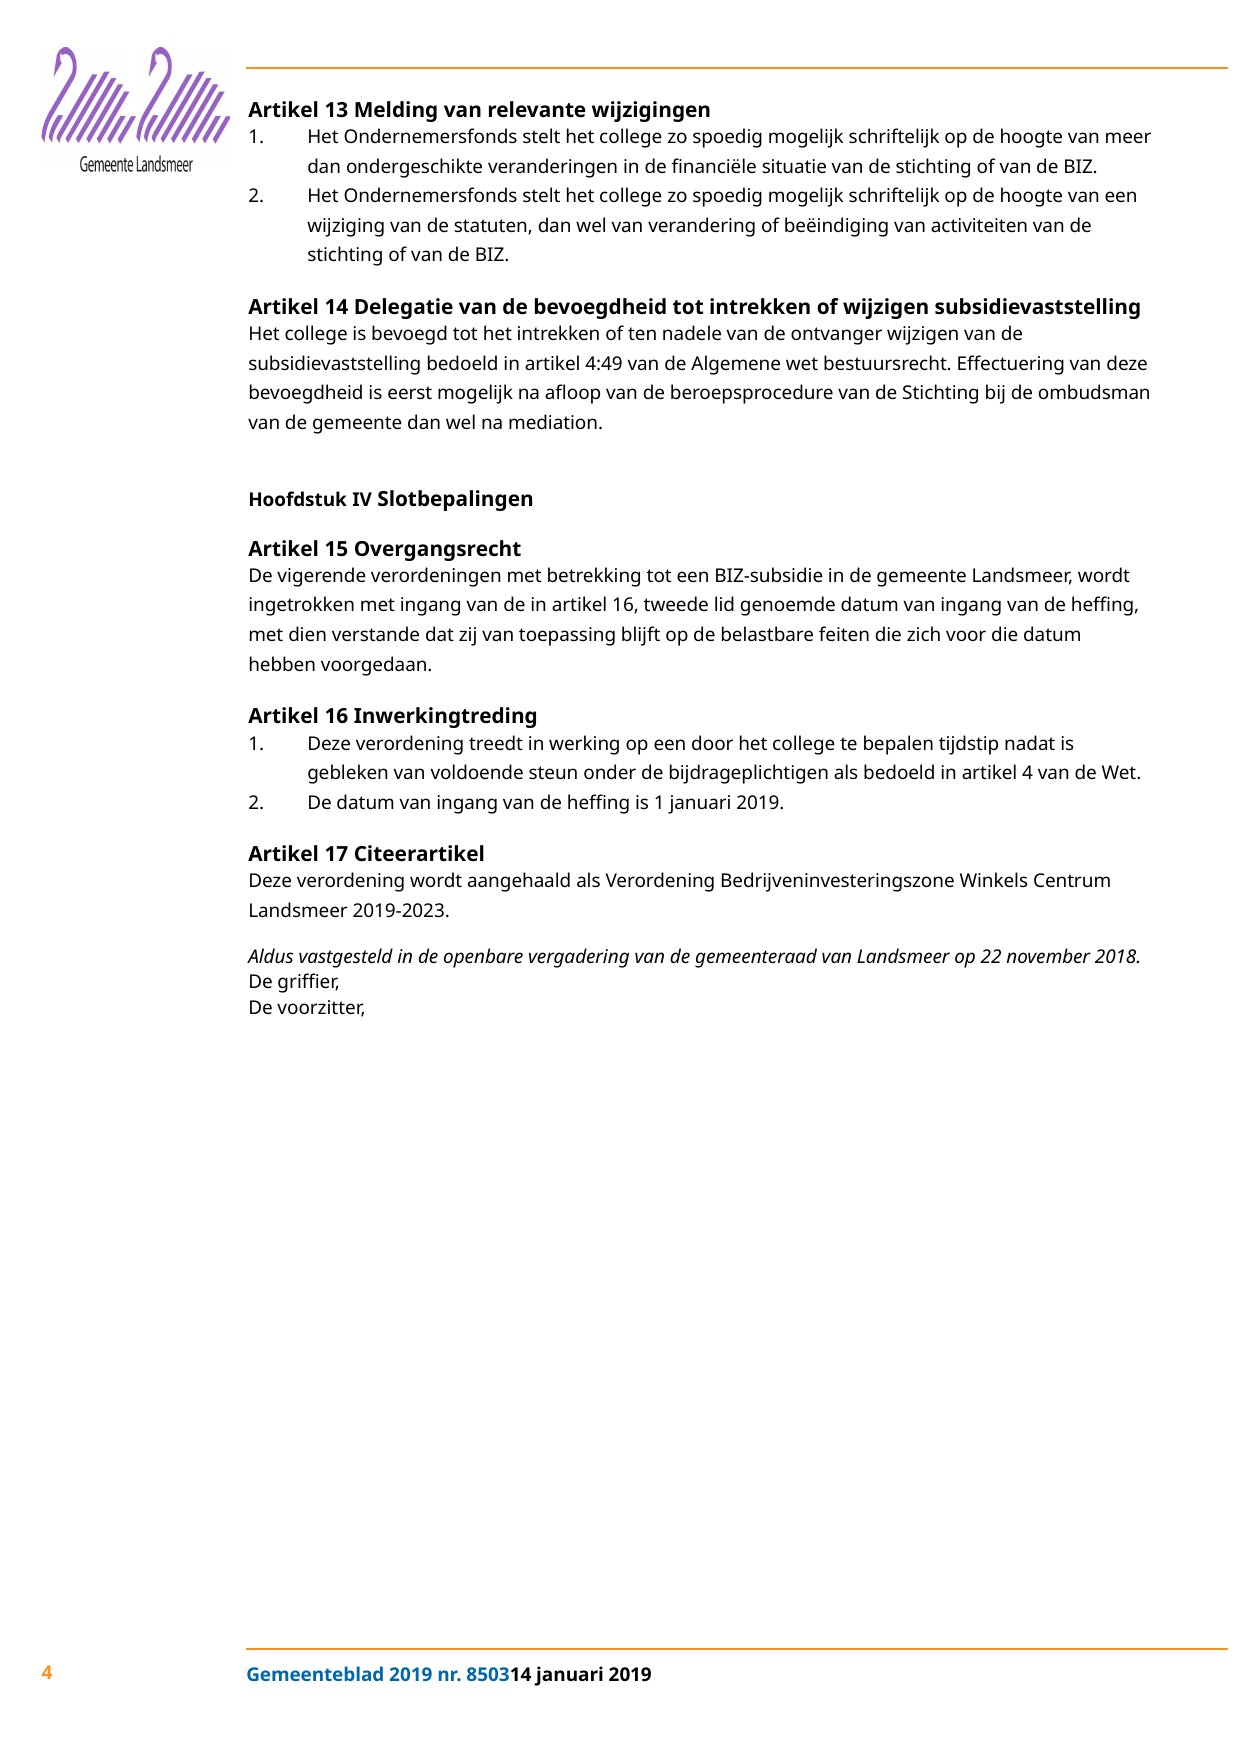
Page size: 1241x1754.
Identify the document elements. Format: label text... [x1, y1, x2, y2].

picture [41, 47, 231, 172]
text De griffier, [248, 969, 1152, 994]
list Deze verordening treedt in werking op een door het college te bepalen tijdstip nadat is gebleken van voldoende steun onder de bijdrageplichtigen als bedoeld in artikel 4 van de Wet. [248, 730, 1152, 785]
text Artikel 13 Melding van relevante wijzigingen [248, 95, 1152, 123]
text Artikel 17 Citeerartikel [248, 839, 1152, 868]
text Aldus vastgesteld in de openbare vergadering van de gemeenteraad van Landsmeer op 22 november 2018. [248, 943, 1152, 969]
text Artikel 15 Overgangsrecht [248, 534, 1152, 562]
list Het Ondernemersfonds stelt het college zo spoedig mogelijk schriftelijk op de hoogte van meer dan ondergeschikte veranderingen in de financiële situatie van de stichting of van de BIZ. [248, 123, 1152, 178]
text De voorzitter, [248, 994, 1152, 1020]
text Het college is bevoegd tot het intrekken of ten nadele van de ontvanger wijzigen van de subsidievaststelling bedoeld in artikel 4:49 van de Algemene wet bestuursrecht. Effectuering van deze bevoegdheid is eerst mogelijk na afloop van de beroepsprocedure van de Stichting bij de ombudsman van de gemeente dan wel na mediation. [248, 320, 1152, 435]
text Hoofdstuk IV Slotbepalingen [248, 484, 1152, 513]
text Artikel 16 Inwerkingtreding [248, 701, 1152, 730]
text Deze verordening wordt aangehaald als Verordening Bedrijveninvesteringszone Winkels Centrum Landsmeer 2019-2023. [248, 868, 1152, 923]
list Het Ondernemersfonds stelt het college zo spoedig mogelijk schriftelijk op de hoogte van een wijziging van de statuten, dan wel van verandering of beëindiging van activiteiten van de stichting of van de BIZ. [248, 182, 1152, 267]
text Artikel 14 Delegatie van de bevoegdheid tot intrekken of wijzigen subsidievaststelling [248, 292, 1152, 320]
list De datum van ingang van de heffing is 1 januari 2019. [248, 789, 1152, 814]
text De vigerende verordeningen met betrekking tot een BIZ-subsidie in de gemeente Landsmeer, wordt ingetrokken met ingang van de in artikel 16, tweede lid genoemde datum van ingang van de heffing, met dien verstande dat zij van toepassing blijft op de belastbare feiten die zich voor die datum hebben voorgedaan. [248, 562, 1152, 677]
